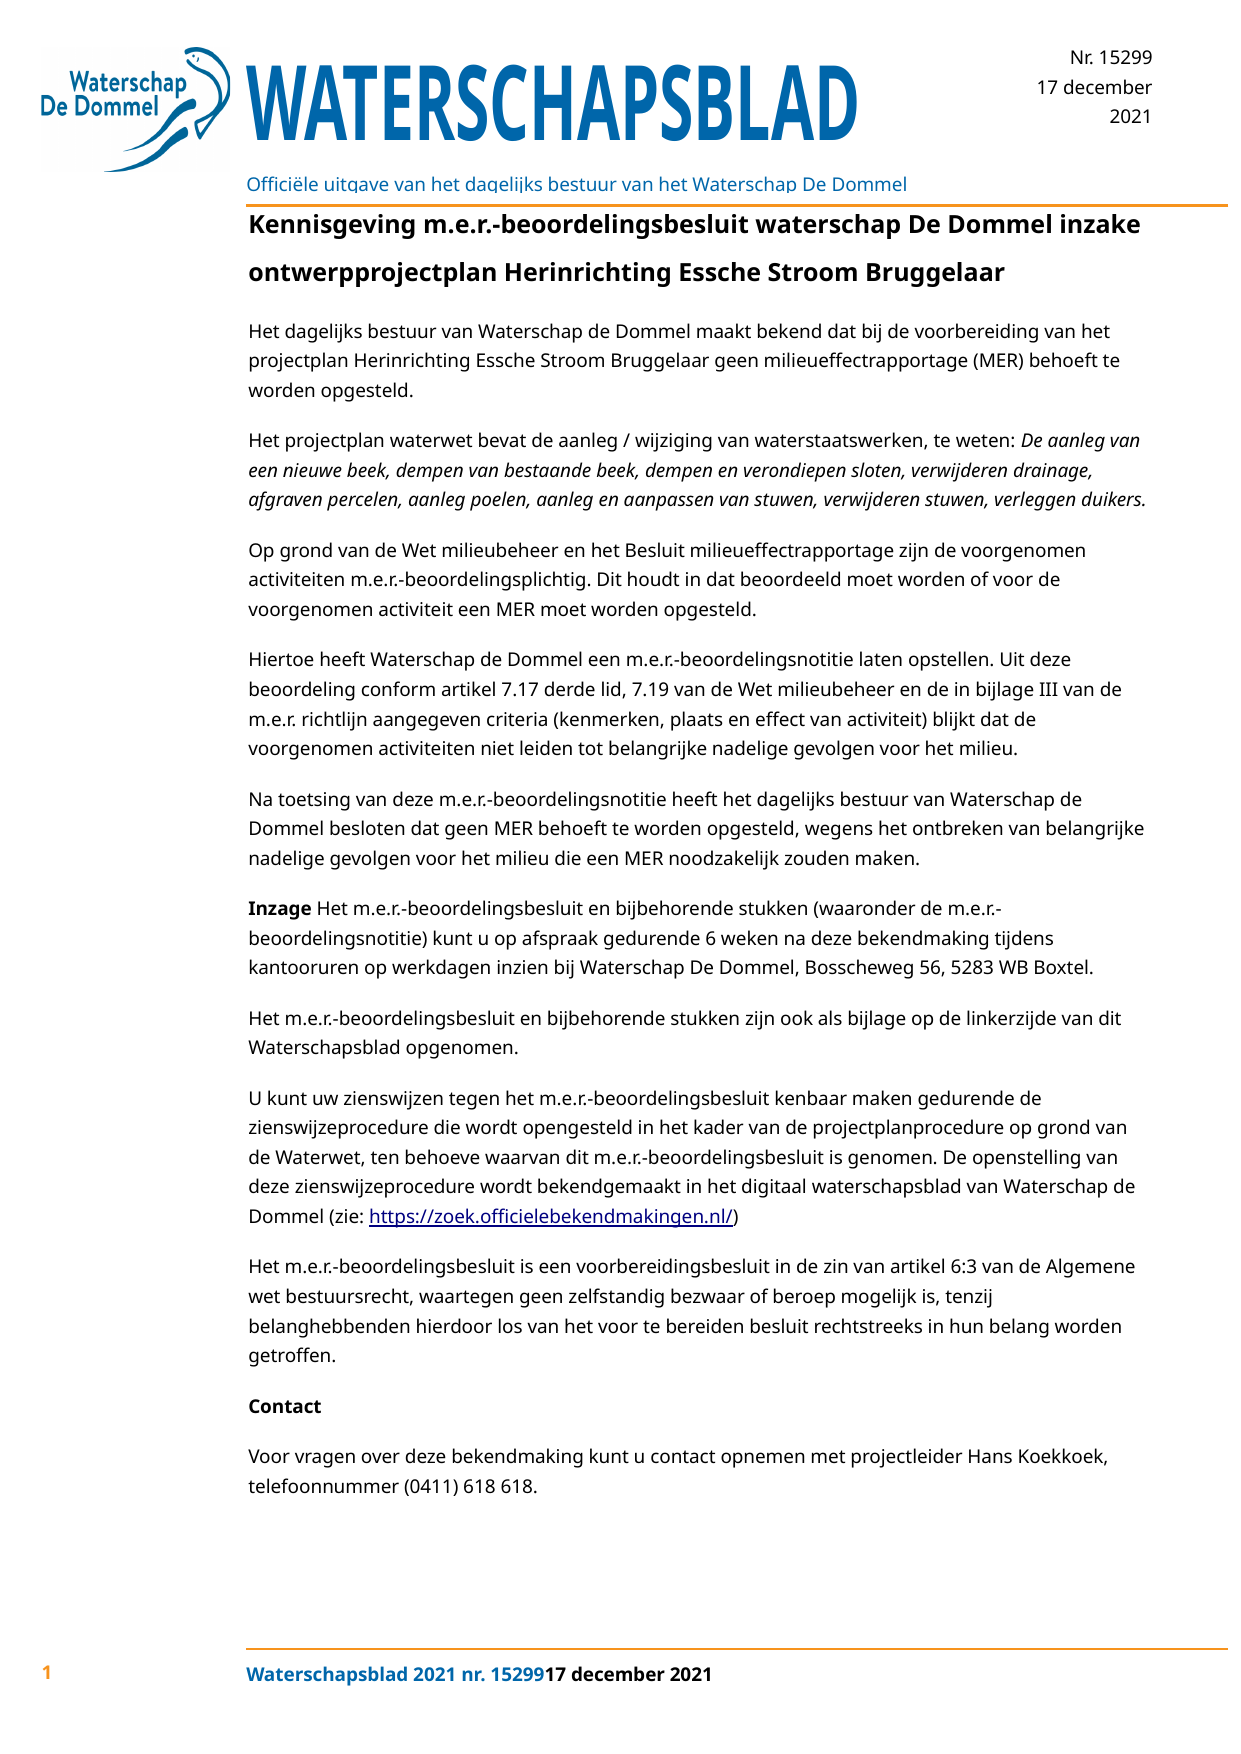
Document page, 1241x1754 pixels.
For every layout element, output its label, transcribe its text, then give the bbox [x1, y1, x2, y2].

picture [204, 47, 231, 76]
text Hiertoe heeft Waterschap de Dommel een m.e.r.-beoordelingsnotitie laten opstellen. Uit deze beoordeling conform artikel 7.17 derde lid, 7.19 van de Wet milieubeheer en de in bijlage III van de m.e.r. richtlijn aangegeven criteria (kenmerken, plaats en effect van activiteit) blijkt dat de voorgenomen activiteiten niet leiden tot belangrijke nadelige gevolgen voor het milieu. [248, 647, 1152, 761]
text Kennisgeving m.e.r.-beoordelingsbesluit waterschap De Dommel inzake ontwerpprojectplan Herinrichting Essche Stroom Bruggelaar [248, 207, 1152, 288]
text Na toetsing van deze m.e.r.-beoordelingsnotitie heeft het dagelijks bestuur van Waterschap de Dommel besloten dat geen MER behoeft te worden opgesteld, wegens het ontbreken van belangrijke nadelige gevolgen voor het milieu die een MER noodzakelijk zouden maken. [248, 786, 1152, 871]
text Het projectplan waterwet bevat de aanleg / wijziging van waterstaatswerken, te weten: De aanleg van een nieuwe beek, dempen van bestaande beek, dempen en verondiepen sloten, verwijderen drainage, afgraven percelen, aanleg poelen, aanleg en aanpassen van stuwen, verwijderen stuwen, verleggen duikers. [248, 427, 1152, 512]
text Inzage Het m.e.r.-beoordelingsbesluit en bijbehorende stukken (waaronder de m.e.r.-beoordelingsnotitie) kunt u op afspraak gedurende 6 weken na deze bekendmaking tijdens kantooruren op werkdagen inzien bij Waterschap De Dommel, Bosscheweg 56, 5283 WB Boxtel. [248, 895, 1152, 980]
text Het m.e.r.-beoordelingsbesluit en bijbehorende stukken zijn ook als bijlage op de linkerzijde van dit Waterschapsblad opgenomen. [248, 1005, 1152, 1060]
text Het dagelijks bestuur van Waterschap de Dommel maakt bekend dat bij de voorbereiding van het projectplan Herinrichting Essche Stroom Bruggelaar geen milieueffectrapportage (MER) behoeft te worden opgesteld. [248, 318, 1152, 403]
picture [45, 99, 51, 111]
text Voor vragen over deze bekendmaking kunt u contact opnemen met projectleider Hans Koekkoek, telefoonnummer (0411) 618 618. [248, 1443, 1152, 1499]
text U kunt uw zienswijzen tegen het m.e.r.-beoordelingsbesluit kenbaar maken gedurende de zienswijzeprocedure die wordt opengesteld in het kader van de projectplanprocedure op grond van de Waterwet, ten behoeve waarvan dit m.e.r.-beoordelingsbesluit is genomen. De openstelling van deze zienswijzeprocedure wordt bekendgemaakt in het digitaal waterschapsblad van Waterschap de Dommel (zie: https://zoek.officielebekendmakingen.nl/) [248, 1085, 1152, 1229]
text Het m.e.r.-beoordelingsbesluit is een voorbereidingsbesluit in de zin van artikel 6:3 van de Algemene wet bestuursrecht, waartegen geen zelfstandig bezwaar of beroep mogelijk is, tenzij belanghebbenden hierdoor los van het voor te bereiden besluit rechtstreeks in hun belang worden getroffen. [248, 1254, 1152, 1368]
text Op grond van de Wet milieubeheer en het Besluit milieueffectrapportage zijn de voorgenomen activiteiten m.e.r.-beoordelingsplichtig. Dit houdt in dat beoordeeld moet worden of voor de voorgenomen activiteit een MER moet worden opgesteld. [248, 537, 1152, 622]
text Contact [248, 1393, 1152, 1419]
picture [198, 118, 210, 131]
picture [41, 47, 231, 172]
